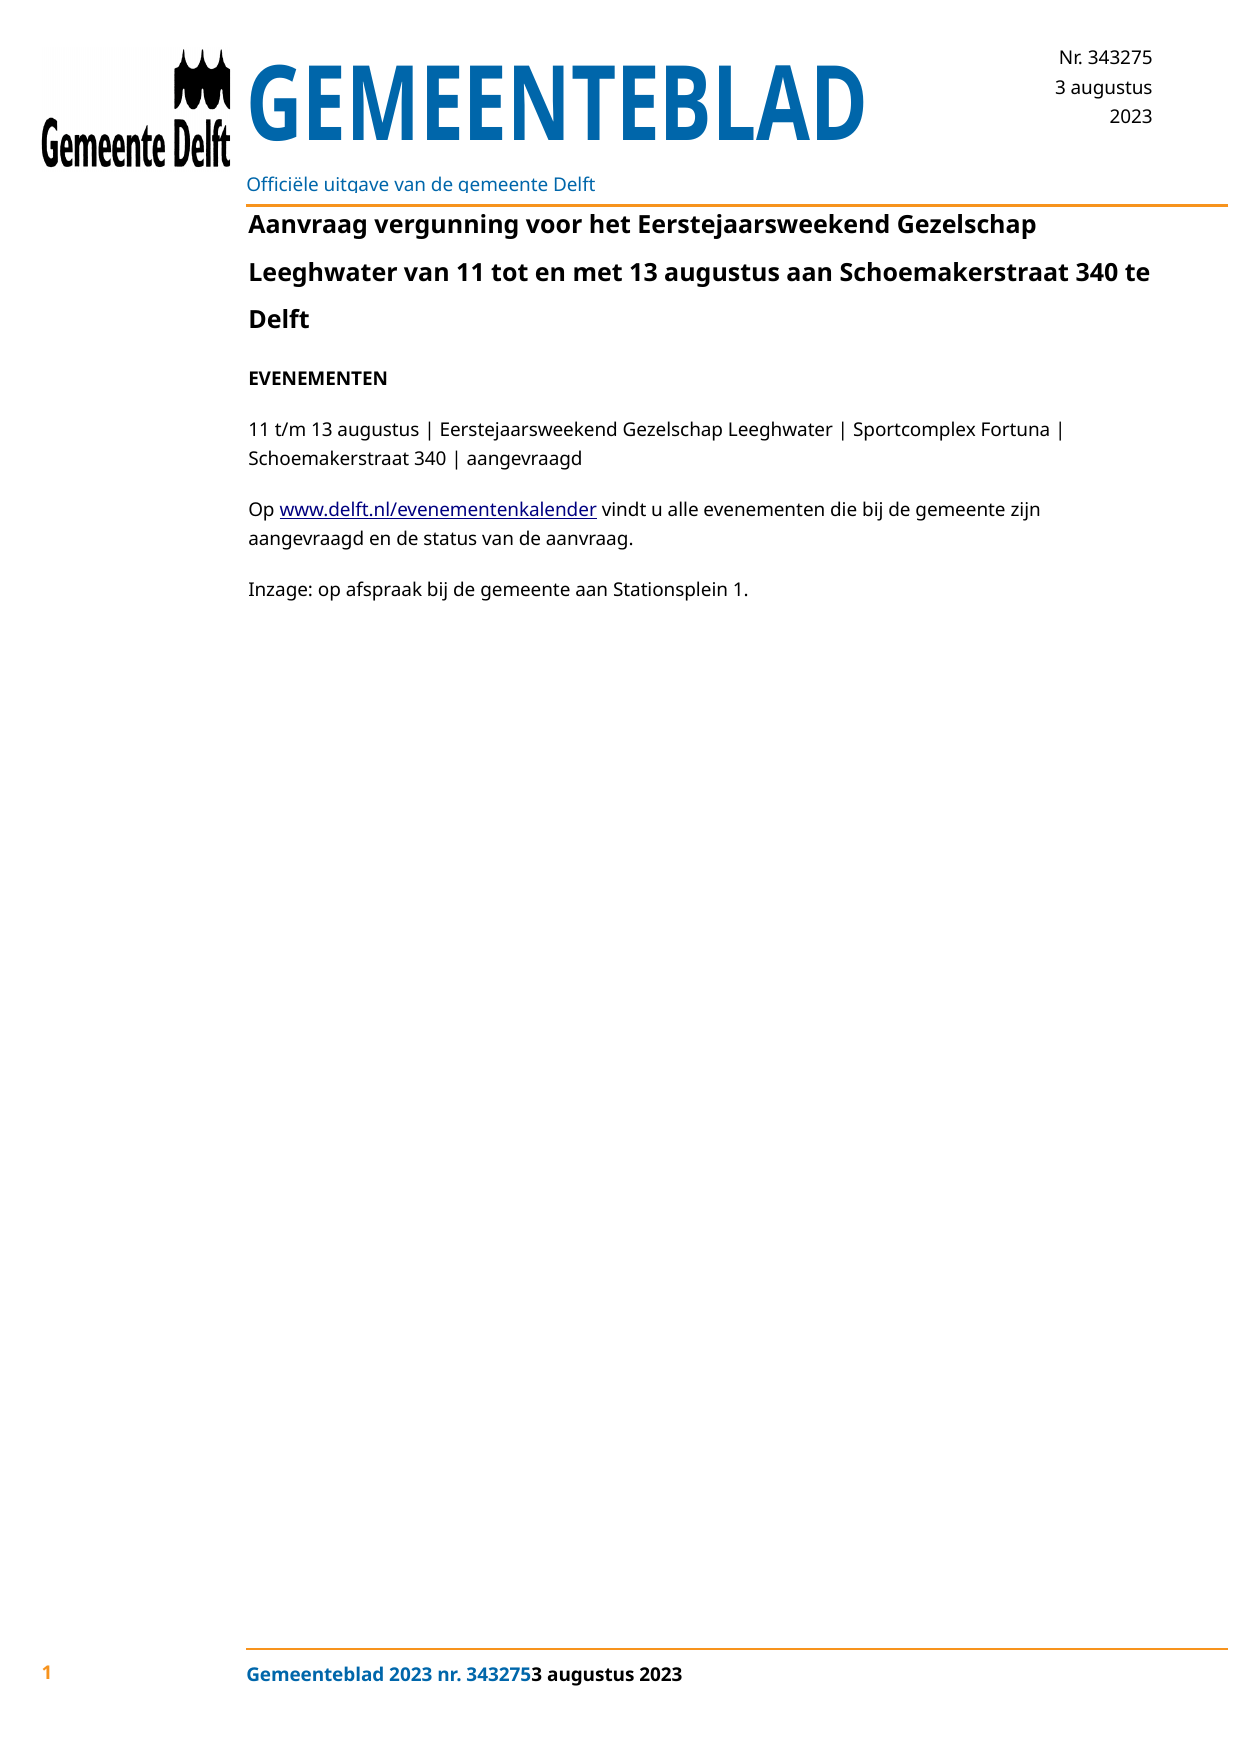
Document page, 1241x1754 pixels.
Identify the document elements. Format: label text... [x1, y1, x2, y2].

picture [41, 47, 231, 172]
text 11 t/m 13 augustus | Eerstejaarsweekend Gezelschap Leeghwater | Sportcomplex Fortuna | Schoemakerstraat 340 | aangevraagd [248, 416, 1152, 471]
text Op www.delft.nl/evenementenkalender vindt u alle evenementen die bij de gemeente zijn aangevraagd en de status van de aanvraag. [248, 496, 1152, 551]
text Inzage: op afspraak bij de gemeente aan Stationsplein 1. [248, 576, 1152, 602]
text EVENEMENTEN [248, 366, 1152, 391]
text Aanvraag vergunning voor het Eerstejaarsweekend Gezelschap Leeghwater van 11 tot en met 13 augustus aan Schoemakerstraat 340 te Delft [248, 207, 1152, 336]
